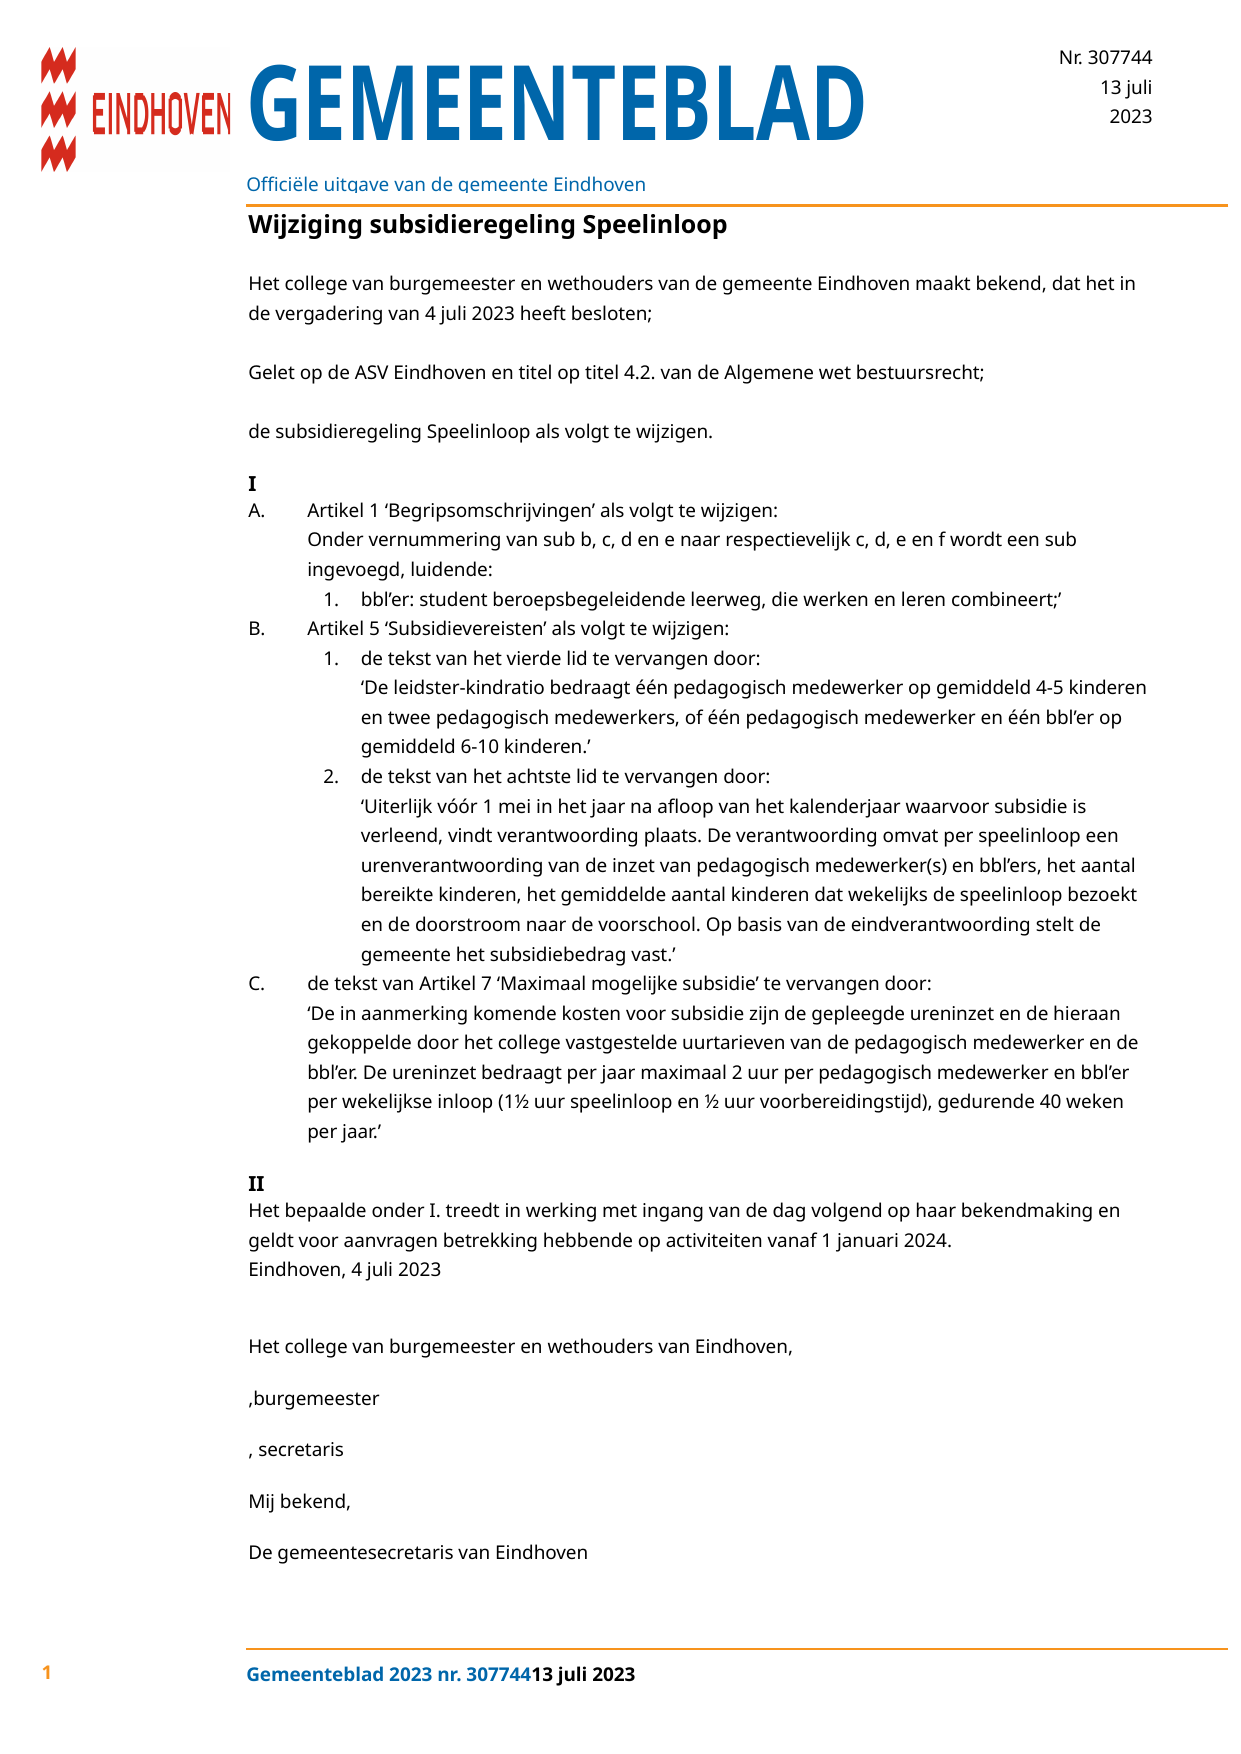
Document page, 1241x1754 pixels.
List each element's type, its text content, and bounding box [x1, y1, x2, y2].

text de subsidieregeling Speelinloop als volgt te wijzigen. [248, 418, 1152, 444]
text De gemeentesecretaris van Eindhoven [248, 1539, 1152, 1565]
text Het bepaalde onder I. treedt in werking met ingang van de dag volgend op haar bekendmaking en geldt voor aanvragen betrekking hebbende op activiteiten vanaf 1 januari 2024. [248, 1197, 1152, 1252]
text Mij bekend, [248, 1488, 1152, 1514]
list de tekst van het vierde lid te vervangen door: [323, 645, 1152, 671]
list de tekst van Artikel 7 ‘Maximaal mogelijke subsidie’ te vervangen door: [248, 970, 1152, 996]
list bbl’er: student beroepsbegeleidende leerweg, die werken en leren combineert;’ [323, 586, 1152, 612]
text II [248, 1169, 1152, 1197]
list ‘Uiterlijk vóór 1 mei in het jaar na afloop van het kalenderjaar waarvoor subsidie is verleend, vindt verantwoording plaats. De verantwoording omvat per speelinloop een urenverantwoording van de inzet van pedagogisch medewerker(s) en bbl’ers, het aantal bereikte kinderen, het gemiddelde aantal kinderen dat wekelijks de speelinloop bezoekt en de doorstroom naar de voorschool. Op basis van de eindverantwoording stelt de gemeente het subsidiebedrag vast.’ [323, 793, 1152, 967]
list ‘De in aanmerking komende kosten voor subsidie zijn de gepleegde ureninzet en de hieraan gekoppelde door het college vastgestelde uurtarieven van de pedagogisch medewerker en de bbl’er. De ureninzet bedraagt per jaar maximaal 2 uur per pedagogisch medewerker en bbl’er per wekelijkse inloop (1½ uur speelinloop en ½ uur voorbereidingstijd), gedurende 40 weken per jaar.’ [248, 1000, 1152, 1144]
picture [41, 47, 231, 172]
text Het college van burgemeester en wethouders van de gemeente Eindhoven maakt bekend, dat het in de vergadering van 4 juli 2023 heeft besloten; [248, 270, 1152, 326]
text ,burgemeester [248, 1385, 1152, 1411]
list de tekst van het achtste lid te vervangen door: [323, 763, 1152, 789]
text Het college van burgemeester en wethouders van Eindhoven, [248, 1333, 1152, 1359]
text , secretaris [248, 1436, 1152, 1462]
text Eindhoven, 4 juli 2023 [248, 1256, 1152, 1282]
list ‘De leidster-kindratio bedraagt één pedagogisch medewerker op gemiddeld 4-5 kinderen en twee pedagogisch medewerkers, of één pedagogisch medewerker en één bbl’er op gemiddeld 6-10 kinderen.’ [323, 674, 1152, 759]
list Artikel 1 ‘Begripsomschrijvingen’ als volgt te wijzigen: [248, 497, 1152, 523]
text I [248, 469, 1152, 497]
list Artikel 5 ‘Subsidievereisten’ als volgt te wijzigen: [248, 615, 1152, 641]
list Onder vernummering van sub b, c, d en e naar respectievelijk c, d, e en f wordt een sub ingevoegd, luidende: [248, 527, 1152, 582]
text Gelet op de ASV Eindhoven en titel op titel 4.2. van de Algemene wet bestuursrecht; [248, 359, 1152, 385]
text Wijziging subsidieregeling Speelinloop [248, 207, 1152, 241]
